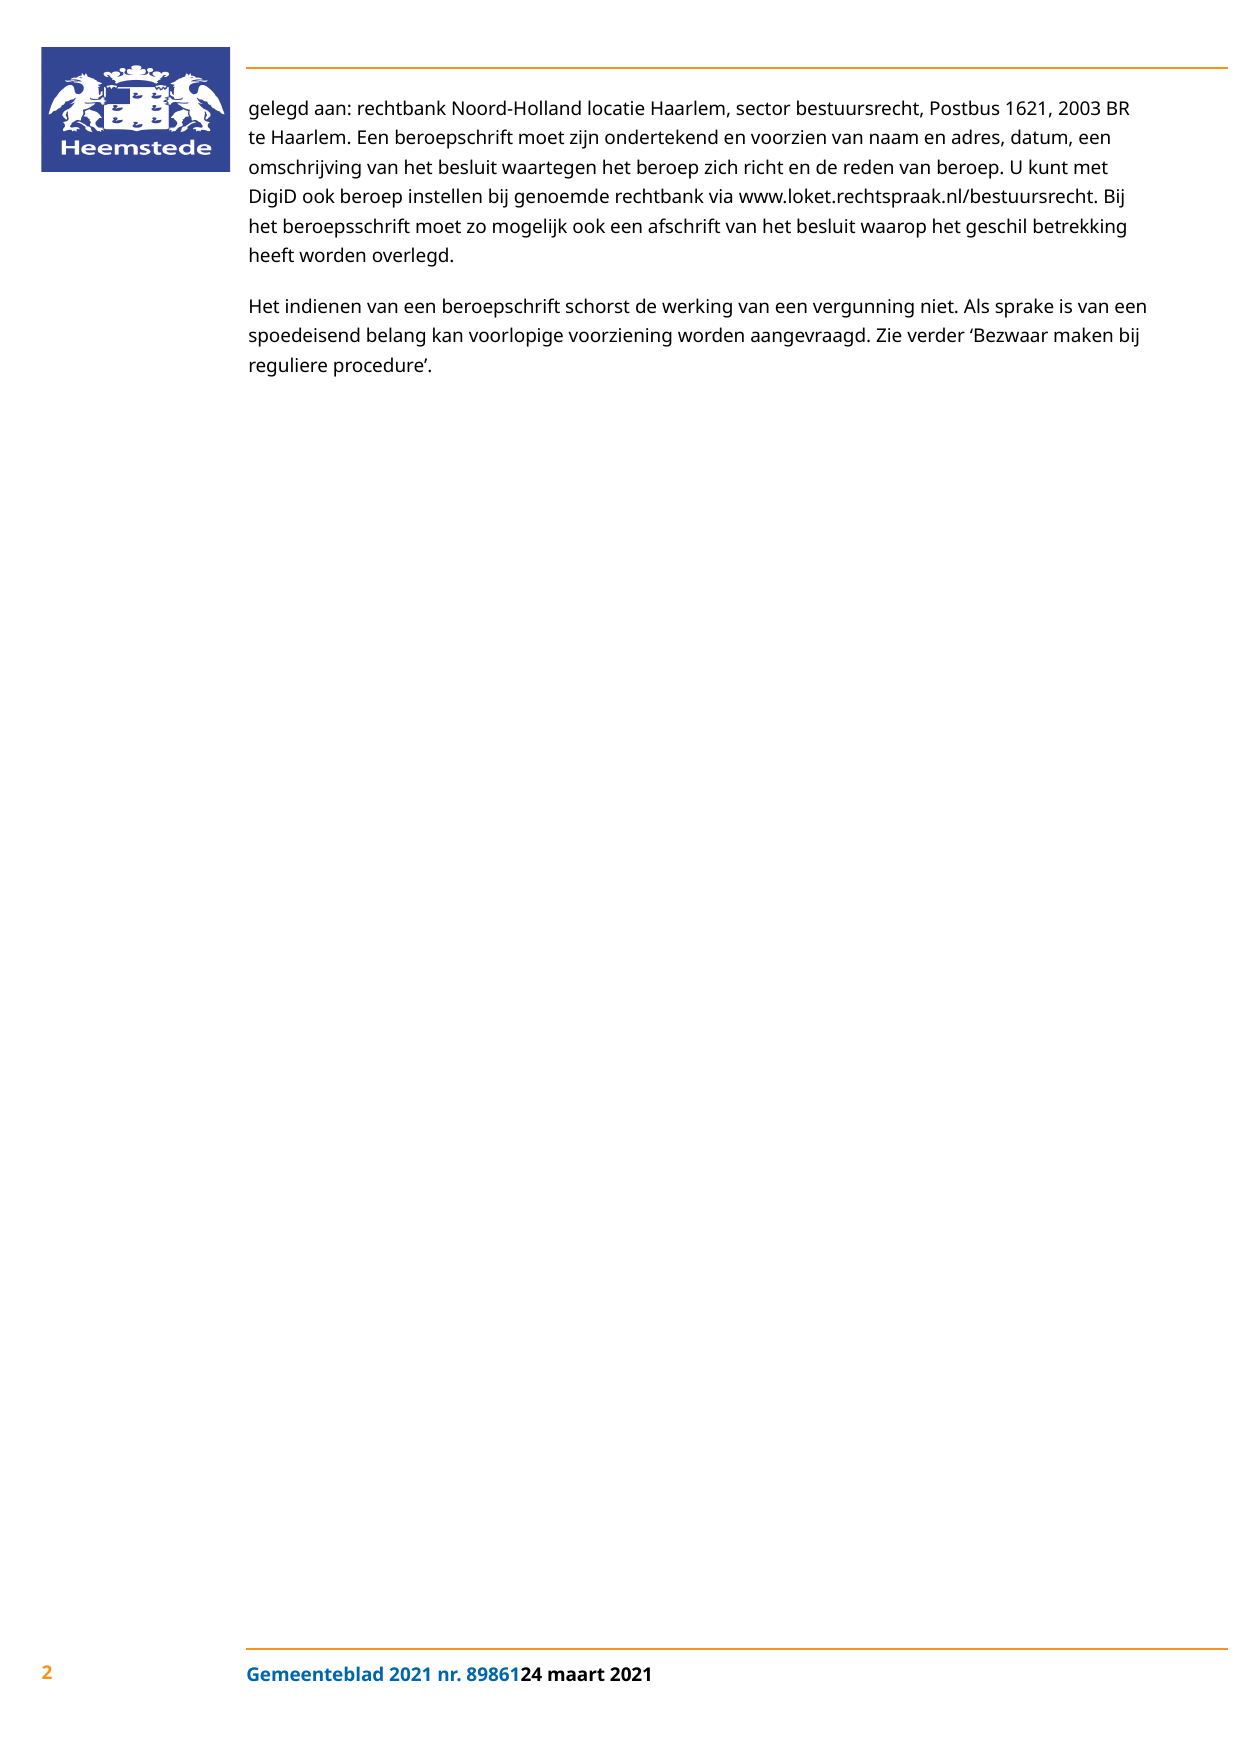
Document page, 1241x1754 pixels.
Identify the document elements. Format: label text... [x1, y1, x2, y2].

text gelegd aan: rechtbank Noord-Holland locatie Haarlem, sector bestuursrecht, Postbus 1621, 2003 BR te Haarlem. Een beroepschrift moet zijn ondertekend en voorzien van naam en adres, datum, een omschrijving van het besluit waartegen het beroep zich richt en de reden van beroep. U kunt met DigiD ook beroep instellen bij genoemde rechtbank via www.loket.rechtspraak.nl/bestuursrecht. Bij het beroepsschrift moet zo mogelijk ook een afschrift van het besluit waarop het geschil betrekking heeft worden overlegd. [248, 95, 1152, 268]
text Het indienen van een beroepschrift schorst de werking van een vergunning niet. Als sprake is van een spoedeisend belang kan voorlopige voorziening worden aangevraagd. Zie verder ‘Bezwaar maken bij reguliere procedure’. [248, 293, 1152, 378]
picture [41, 47, 231, 172]
